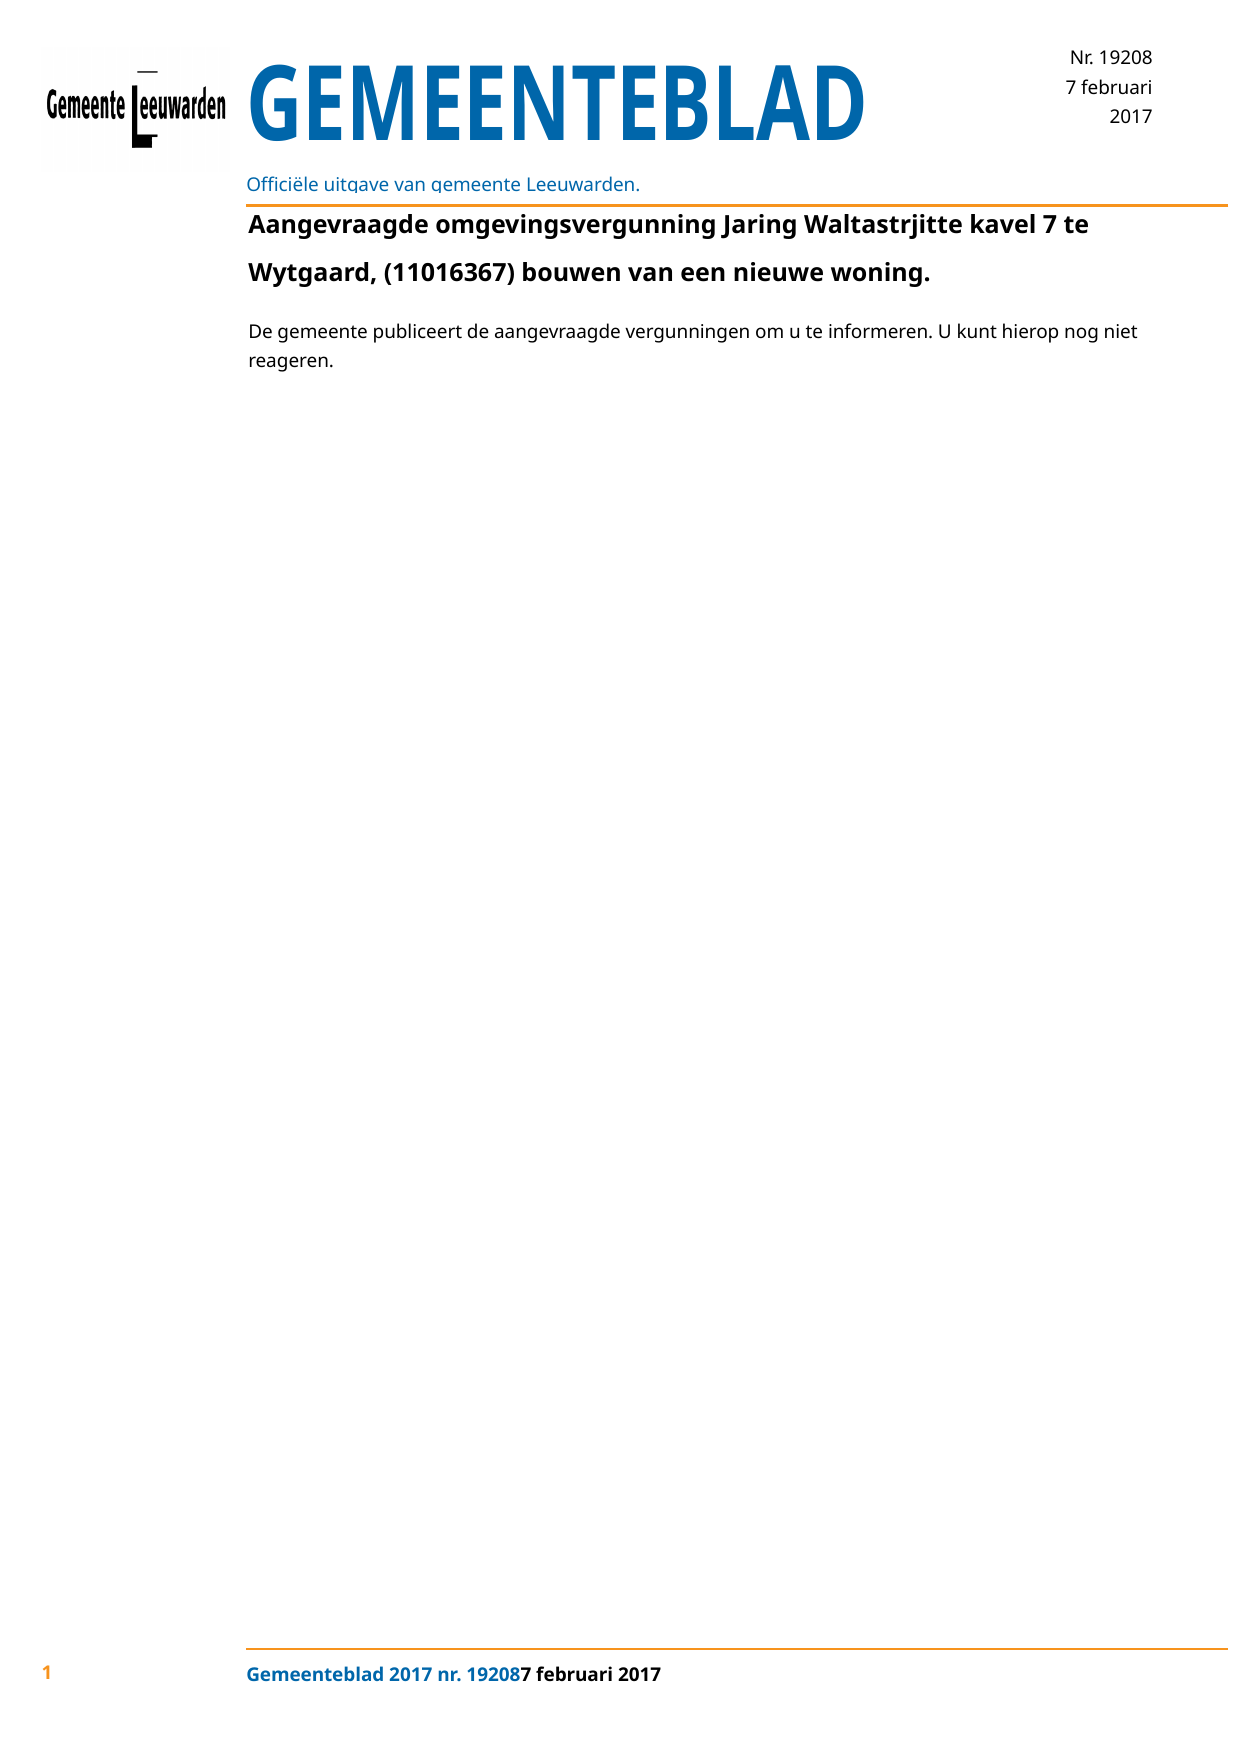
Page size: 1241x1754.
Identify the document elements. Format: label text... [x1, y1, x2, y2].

text De gemeente publiceert de aangevraagde vergunningen om u te informeren. U kunt hierop nog niet reageren. [248, 318, 1152, 373]
text Aangevraagde omgevingsvergunning Jaring Waltastrjitte kavel 7 te Wytgaard, (11016367) bouwen van een nieuwe woning. [248, 207, 1152, 288]
picture [41, 47, 231, 172]
